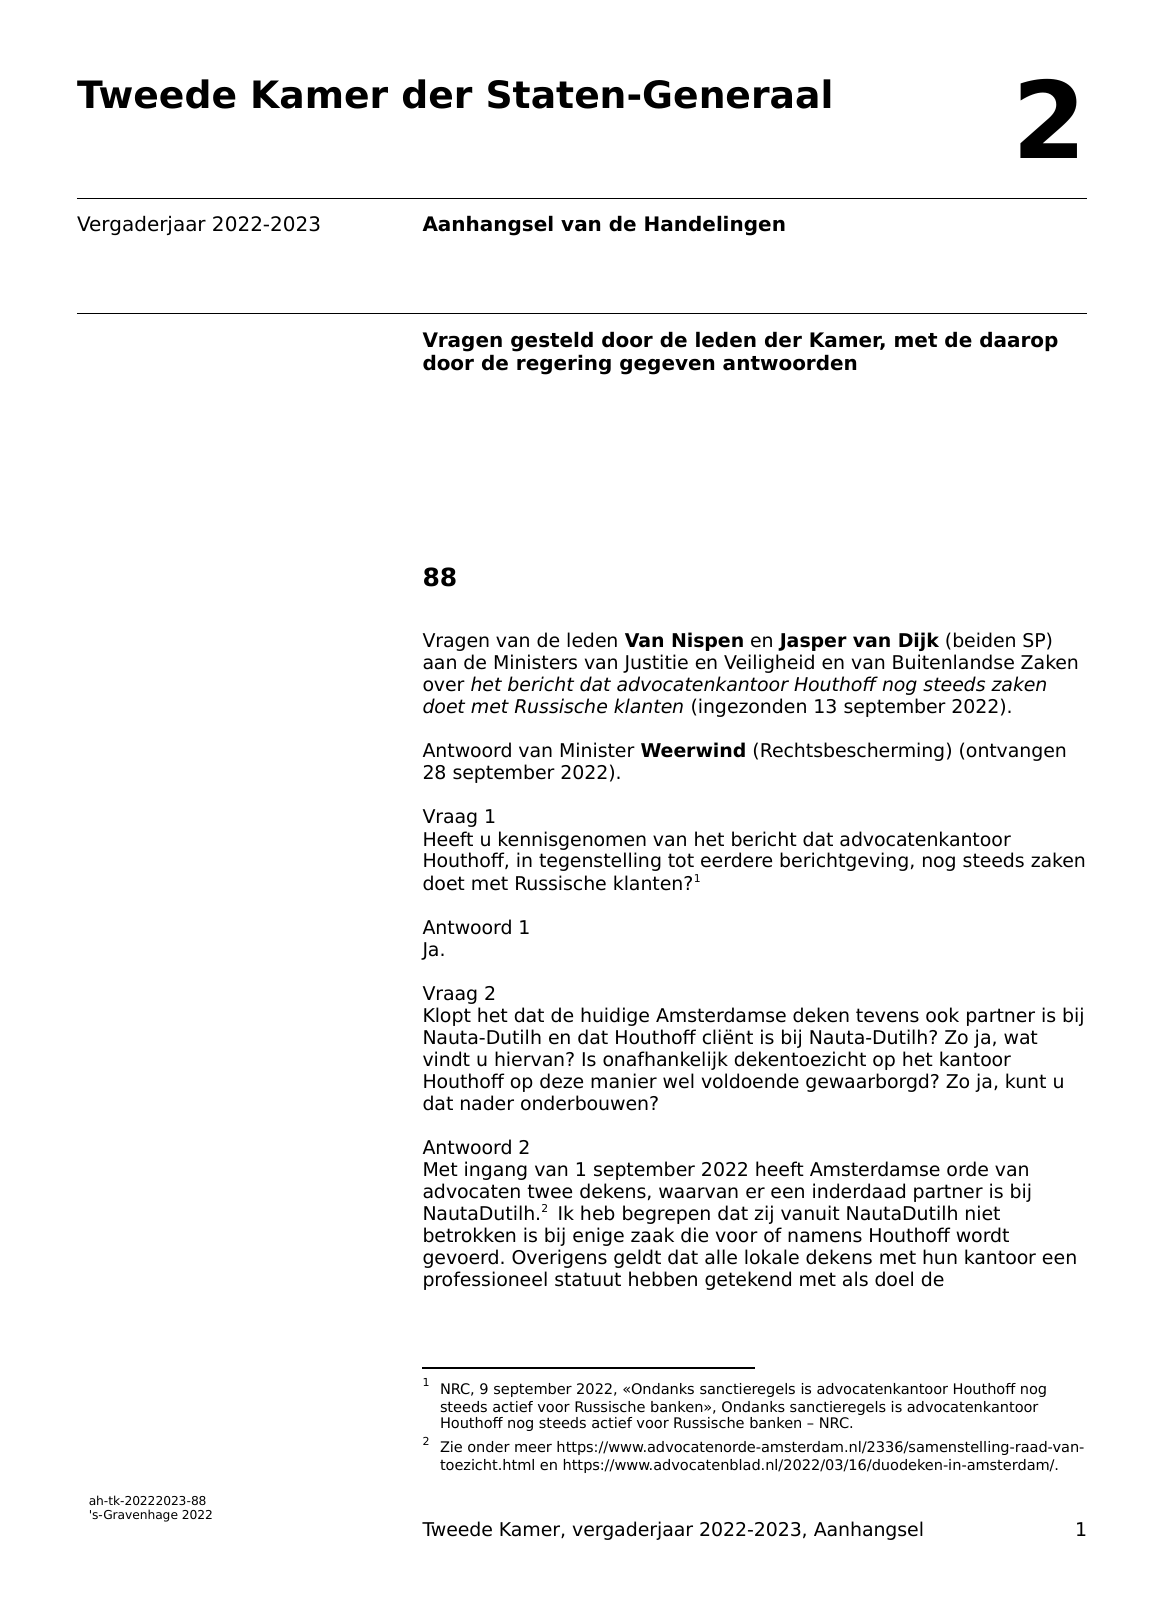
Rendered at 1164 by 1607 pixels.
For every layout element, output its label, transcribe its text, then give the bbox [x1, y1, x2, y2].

text ah-tk-20222023-88 [88, 1494, 323, 1508]
text Antwoord van Minister Weerwind (Rechtsbescherming) (ontvangen 28 september 2022). [422, 740, 1087, 784]
text Zie onder meer https://www.advocatenorde-amsterdam.nl/2336/samenstelling-raad-van-toezicht.html en https://www.advocatenblad.nl/2022/03/16/duodeken-in-amsterdam/. [422, 1435, 1087, 1474]
text Met ingang van 1 september 2022 heeft Amsterdamse orde van advocaten twee dekens, waarvan er een inderdaad partner is bij NautaDutilh. Ik heb begrepen dat zij vanuit NautaDutilh niet betrokken is bij enige zaak die voor of namens Houthoff wordt gevoerd. Overigens geldt dat alle lokale dekens met hun kantoor een professioneel statuut hebben getekend met als doel de [422, 1159, 1087, 1291]
text Antwoord 1 [422, 917, 1087, 938]
table_cell Aanhangsel van de Handelingen [422, 199, 1087, 313]
text Vraag 2 [422, 983, 1087, 1005]
text Ja. [422, 938, 1087, 961]
table_header 2 [886, 59, 1087, 198]
text Heeft u kennisgenomen van het bericht dat advocatenkantoor Houthoff, in tegenstelling tot eerdere berichtgeving, nog steeds zaken doet met Russische klanten? [422, 828, 1087, 894]
text Klopt het dat de huidige Amsterdamse deken tevens ook partner is bij Nauta-Dutilh en dat Houthoff cliënt is bij Nauta-Dutilh? Zo ja, wat vindt u hiervan? Is onafhankelijk dekentoezicht op het kantoor Houthoff op deze manier wel voldoende gewaarborgd? Zo ja, kunt u dat nader onderbouwen? [422, 1005, 1087, 1114]
table_header Tweede Kamer der Staten-Generaal [77, 59, 886, 198]
text Antwoord 2 [422, 1137, 1087, 1159]
table_cell Vergaderjaar 2022-2023 [77, 199, 422, 313]
text 's-Gravenhage 2022 [88, 1508, 323, 1522]
table_cell Vragen gesteld door de leden der Kamer, met de daarop door de regering gegeven antwoorden [422, 314, 1087, 375]
text NRC, 9 september 2022, «Ondanks sanctieregels is advocatenkantoor Houthoff nog steeds actief voor Russische banken», Ondanks sanctieregels is advocatenkantoor Houthoff nog steeds actief voor Russische banken – NRC. [422, 1377, 1087, 1432]
table_cell [77, 314, 422, 375]
text Vraag 1 [422, 806, 1087, 828]
text 88 [422, 563, 1087, 592]
text Vragen van de leden Van Nispen en Jasper van Dijk (beiden SP) aan de Ministers van Justitie en Veiligheid en van Buitenlandse Zaken over het bericht dat advocatenkantoor Houthoff nog steeds zaken doet met Russische klanten (ingezonden 13 september 2022). [422, 630, 1087, 718]
